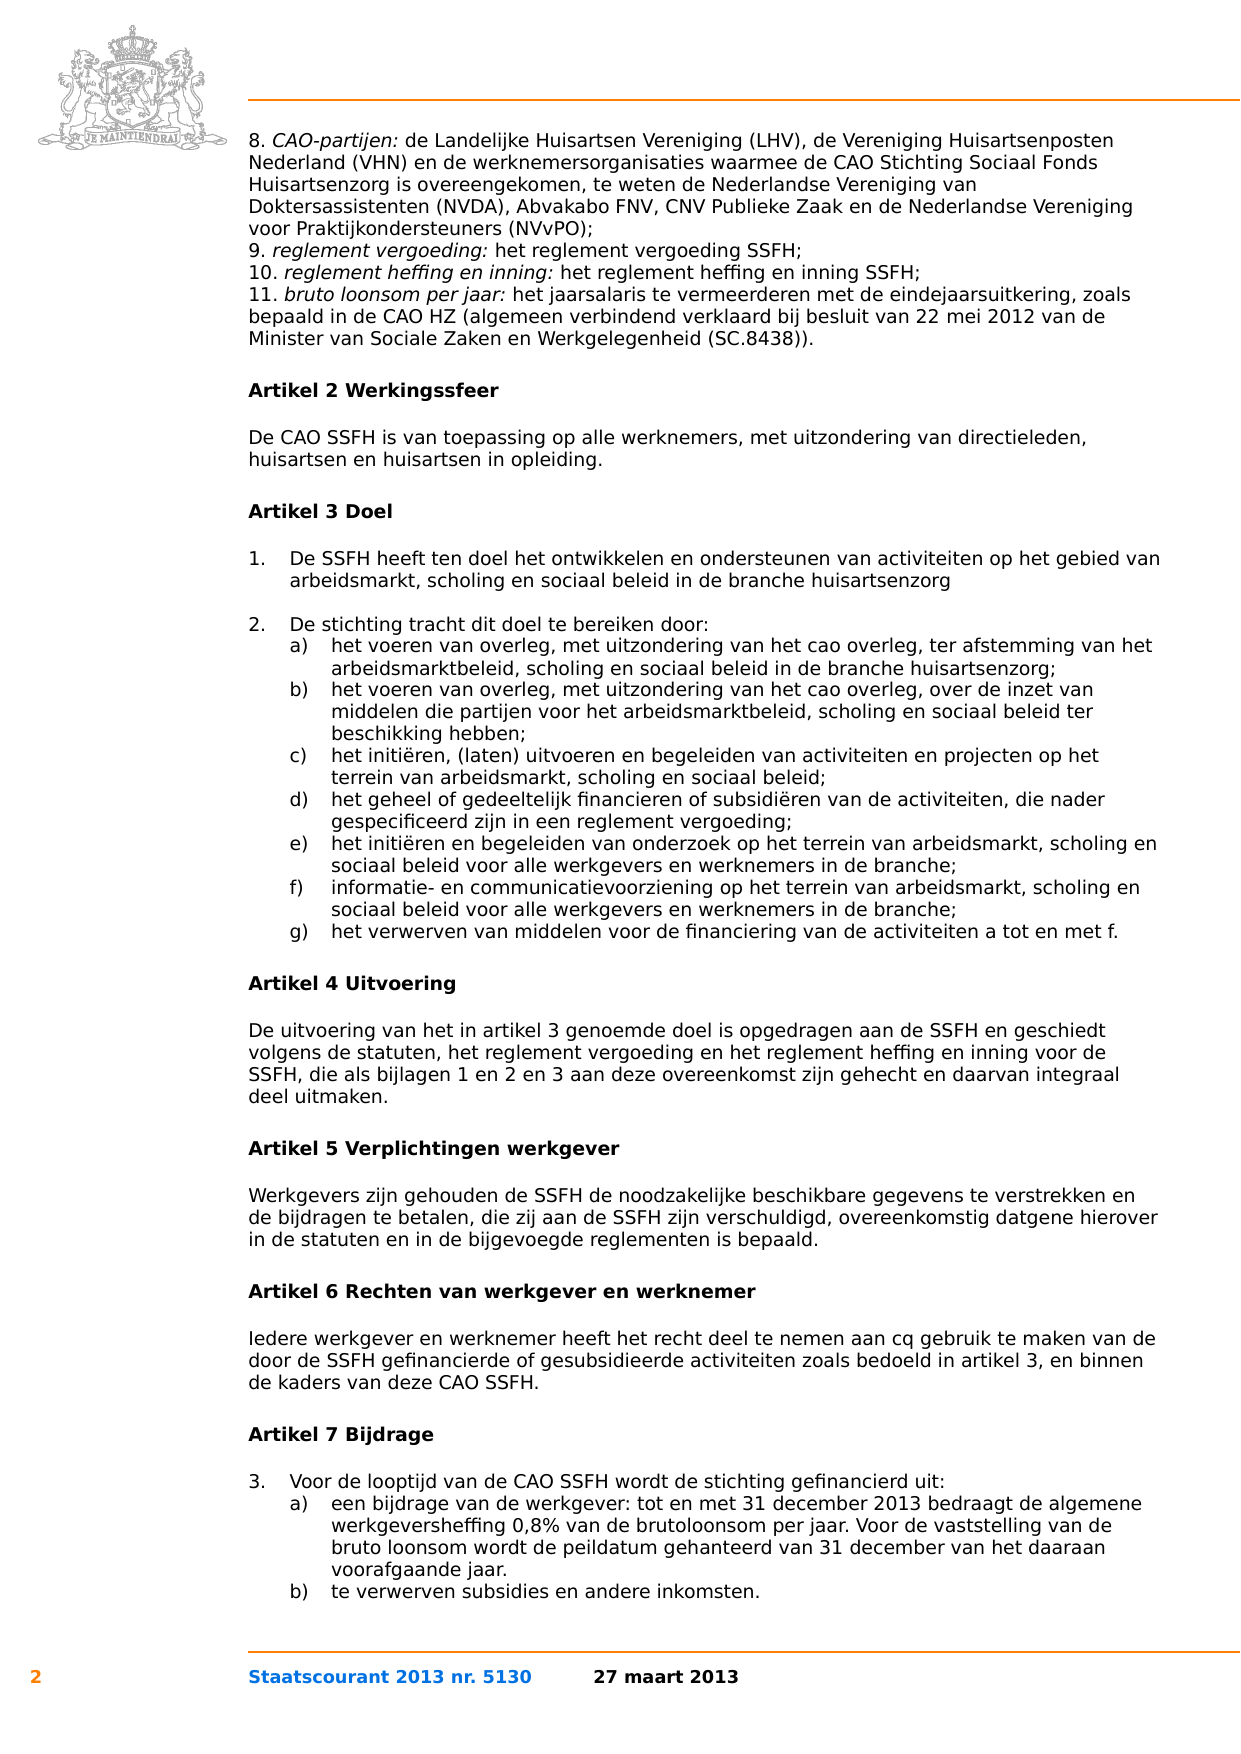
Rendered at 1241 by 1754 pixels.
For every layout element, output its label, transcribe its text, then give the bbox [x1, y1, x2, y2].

subtitle Artikel 4 Uitvoering [248, 973, 1163, 995]
text De uitvoering van het in artikel 3 genoemde doel is opgedragen aan de SSFH en geschiedt volgens de statuten, het reglement vergoeding en het reglement heffing en inning voor de SSFH, die als bijlagen 1 en 2 en 3 aan deze overeenkomst zijn gehecht en daarvan integraal deel uitmaken. [248, 1020, 1163, 1108]
text f) informatie- en communicatievoorziening op het terrein van arbeidsmarkt, scholing en sociaal beleid voor alle werkgevers en werknemers in de branche; [289, 877, 1163, 921]
text g) het verwerven van middelen voor de financiering van de activiteiten a tot en met f. [289, 921, 1163, 943]
text Werkgevers zijn gehouden de SSFH de noodzakelijke beschikbare gegevens te verstrekken en de bijdragen te betalen, die zij aan de SSFH zijn verschuldigd, overeenkomstig datgene hierover in de statuten en in de bijgevoegde reglementen is bepaald. [248, 1185, 1163, 1251]
text 9. reglement vergoeding: het reglement vergoeding SSFH; [248, 240, 1163, 262]
text 2. De stichting tracht dit doel te bereiken door: [248, 613, 1163, 635]
text c) het initiëren, (laten) uitvoeren en begeleiden van activiteiten en projecten op het terrein van arbeidsmarkt, scholing en sociaal beleid; [289, 745, 1163, 789]
text De CAO SSFH is van toepassing op alle werknemers, met uitzondering van directieleden, huisartsen en huisartsen in opleiding. [248, 427, 1163, 471]
picture [38, 25, 227, 150]
text 3. Voor de looptijd van de CAO SSFH wordt de stichting gefinancierd uit: [248, 1471, 1163, 1493]
subtitle Artikel 7 Bijdrage [248, 1424, 1163, 1446]
text 1. De SSFH heeft ten doel het ontwikkelen en ondersteunen van activiteiten op het gebied van arbeidsmarkt, scholing en sociaal beleid in de branche huisartsenzorg [248, 548, 1163, 592]
subtitle Artikel 3 Doel [248, 501, 1163, 523]
text a) het voeren van overleg, met uitzondering van het cao overleg, ter afstemming van het arbeidsmarktbeleid, scholing en sociaal beleid in de branche huisartsenzorg; [289, 635, 1163, 679]
text e) het initiëren en begeleiden van onderzoek op het terrein van arbeidsmarkt, scholing en sociaal beleid voor alle werkgevers en werknemers in de branche; [289, 833, 1163, 877]
subtitle Artikel 5 Verplichtingen werkgever [248, 1138, 1163, 1160]
text b) te verwerven subsidies en andere inkomsten. [289, 1581, 1163, 1603]
text b) het voeren van overleg, met uitzondering van het cao overleg, over de inzet van middelen die partijen voor het arbeidsmarktbeleid, scholing en sociaal beleid ter beschikking hebben; [289, 679, 1163, 745]
subtitle Artikel 2 Werkingssfeer [248, 380, 1163, 402]
text 11. bruto loonsom per jaar: het jaarsalaris te vermeerderen met de eindejaarsuitkering, zoals bepaald in de CAO HZ (algemeen verbindend verklaard bij besluit van 22 mei 2012 van de Minister van Sociale Zaken en Werkgelegenheid (SC.8438)). [248, 284, 1163, 350]
text 10. reglement heffing en inning: het reglement heffing en inning SSFH; [248, 262, 1163, 284]
text Iedere werkgever en werknemer heeft het recht deel te nemen aan cq gebruik te maken van de door de SSFH gefinancierde of gesubsidieerde activiteiten zoals bedoeld in artikel 3, en binnen de kaders van deze CAO SSFH. [248, 1328, 1163, 1394]
text 8. CAO-partijen: de Landelijke Huisartsen Vereniging (LHV), de Vereniging Huisartsenposten Nederland (VHN) en de werknemersorganisaties waarmee de CAO Stichting Sociaal Fonds Huisartsenzorg is overeengekomen, te weten de Nederlandse Vereniging van Doktersassistenten (NVDA), Abvakabo FNV, CNV Publieke Zaak en de Nederlandse Vereniging voor Praktijkondersteuners (NVvPO); [248, 130, 1163, 240]
text a) een bijdrage van de werkgever: tot en met 31 december 2013 bedraagt de algemene werkgeversheffing 0,8% van de brutoloonsom per jaar. Voor de vaststelling van de bruto loonsom wordt de peildatum gehanteerd van 31 december van het daaraan voorafgaande jaar. [289, 1493, 1163, 1581]
text d) het geheel of gedeeltelijk financieren of subsidiëren van de activiteiten, die nader gespecificeerd zijn in een reglement vergoeding; [289, 789, 1163, 833]
subtitle Artikel 6 Rechten van werkgever en werknemer [248, 1281, 1163, 1303]
